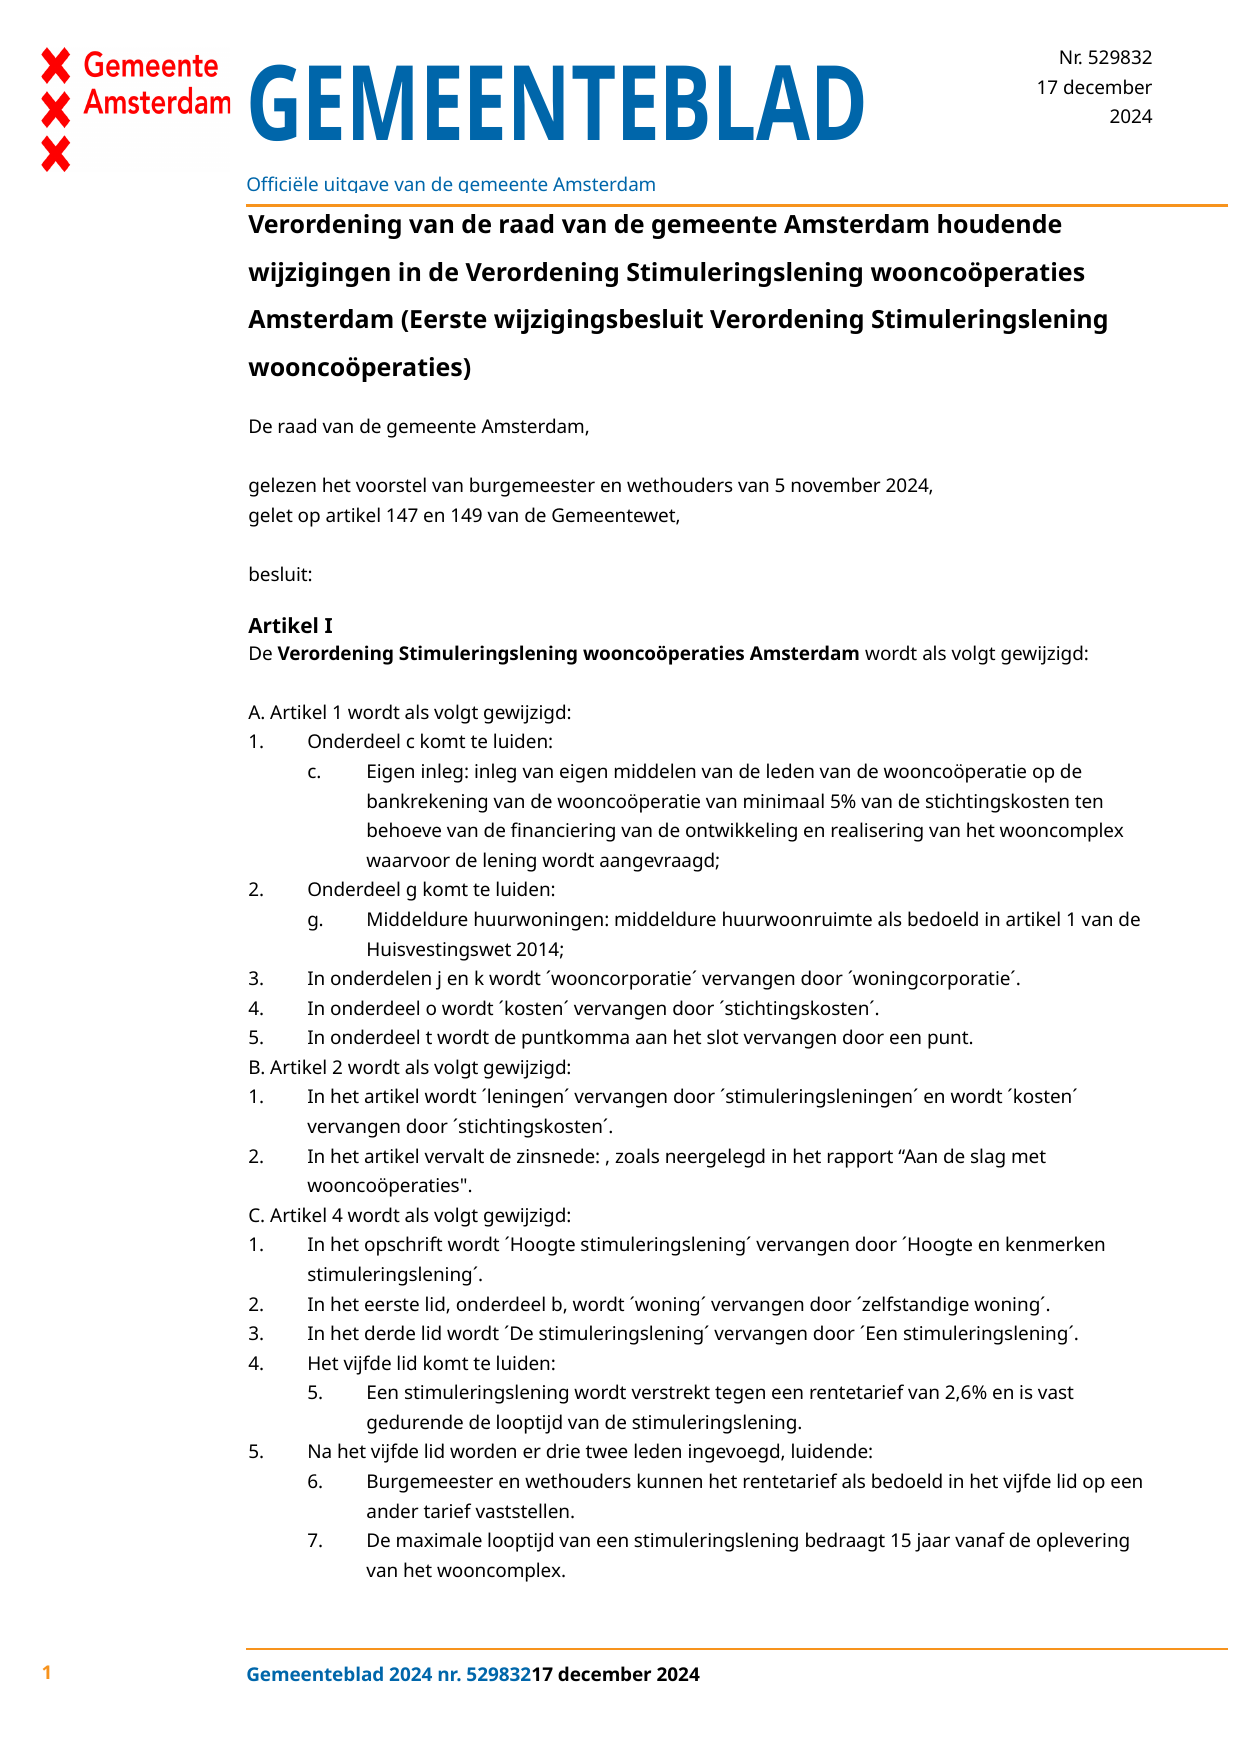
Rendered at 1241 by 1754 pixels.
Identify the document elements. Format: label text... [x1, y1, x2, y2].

text B. Artikel 2 wordt als volgt gewijzigd: [248, 1054, 1152, 1080]
text gelezen het voorstel van burgemeester en wethouders van 5 november 2024, [248, 472, 1152, 498]
list Eigen inleg: inleg van eigen middelen van de leden van de wooncoöperatie op de bankrekening van de wooncoöperatie van minimaal 5% van de stichtingskosten ten behoeve van de financiering van de ontwikkeling en realisering van het wooncomplex waarvoor de lening wordt aangevraagd; [307, 758, 1152, 873]
text Verordening van de raad van de gemeente Amsterdam houdende wijzigingen in de Verordening Stimuleringslening wooncoöperaties Amsterdam (Eerste wijzigingsbesluit Verordening Stimuleringslening wooncoöperaties) [248, 207, 1152, 384]
list Middeldure huurwoningen: middeldure huurwoonruimte als bedoeld in artikel 1 van de Huisvestingswet 2014; [307, 906, 1152, 961]
list De maximale looptijd van een stimuleringslening bedraagt 15 jaar vanaf de oplevering van het wooncomplex. [307, 1527, 1152, 1583]
list In onderdelen j en k wordt ´wooncorporatie´ vervangen door ´woningcorporatie´. [248, 965, 1152, 991]
text A. Artikel 1 wordt als volgt gewijzigd: [248, 699, 1152, 725]
list In onderdeel o wordt ´kosten´ vervangen door ´stichtingskosten´. [248, 995, 1152, 1021]
list In het eerste lid, onderdeel b, wordt ´woning´ vervangen door ´zelfstandige woning´. [248, 1291, 1152, 1316]
list In het opschrift wordt ´Hoogte stimuleringslening´ vervangen door ´Hoogte en kenmerken stimuleringslening´. [248, 1232, 1152, 1287]
picture [41, 47, 231, 172]
text gelet op artikel 147 en 149 van de Gemeentewet, [248, 502, 1152, 528]
text besluit: [248, 561, 1152, 587]
list Het vijfde lid komt te luiden: [248, 1350, 1152, 1376]
list Na het vijfde lid worden er drie twee leden ingevoegd, luidende: [248, 1439, 1152, 1464]
list Een stimuleringslening wordt verstrekt tegen een rentetarief van 2,6% en is vast gedurende de looptijd van de stimuleringslening. [307, 1379, 1152, 1435]
text Artikel I [248, 611, 1152, 640]
text De raad van de gemeente Amsterdam, [248, 413, 1152, 439]
list In het artikel vervalt de zinsnede: , zoals neergelegd in het rapport “Aan de slag met wooncoöperaties". [248, 1143, 1152, 1198]
list Burgemeester en wethouders kunnen het rentetarief als bedoeld in het vijfde lid op een ander tarief vaststellen. [307, 1468, 1152, 1523]
list Onderdeel g komt te luiden: [248, 877, 1152, 902]
list In onderdeel t wordt de puntkomma aan het slot vervangen door een punt. [248, 1024, 1152, 1050]
list In het artikel wordt ´leningen´ vervangen door ´stimuleringsleningen´ en wordt ´kosten´ vervangen door ´stichtingskosten´. [248, 1084, 1152, 1139]
list In het derde lid wordt ´De stimuleringslening´ vervangen door ´Een stimuleringslening´. [248, 1320, 1152, 1346]
text C. Artikel 4 wordt als volgt gewijzigd: [248, 1202, 1152, 1228]
list Onderdeel c komt te luiden: [248, 729, 1152, 754]
text De Verordening Stimuleringslening wooncoöperaties Amsterdam wordt als volgt gewijzigd: [248, 640, 1152, 666]
